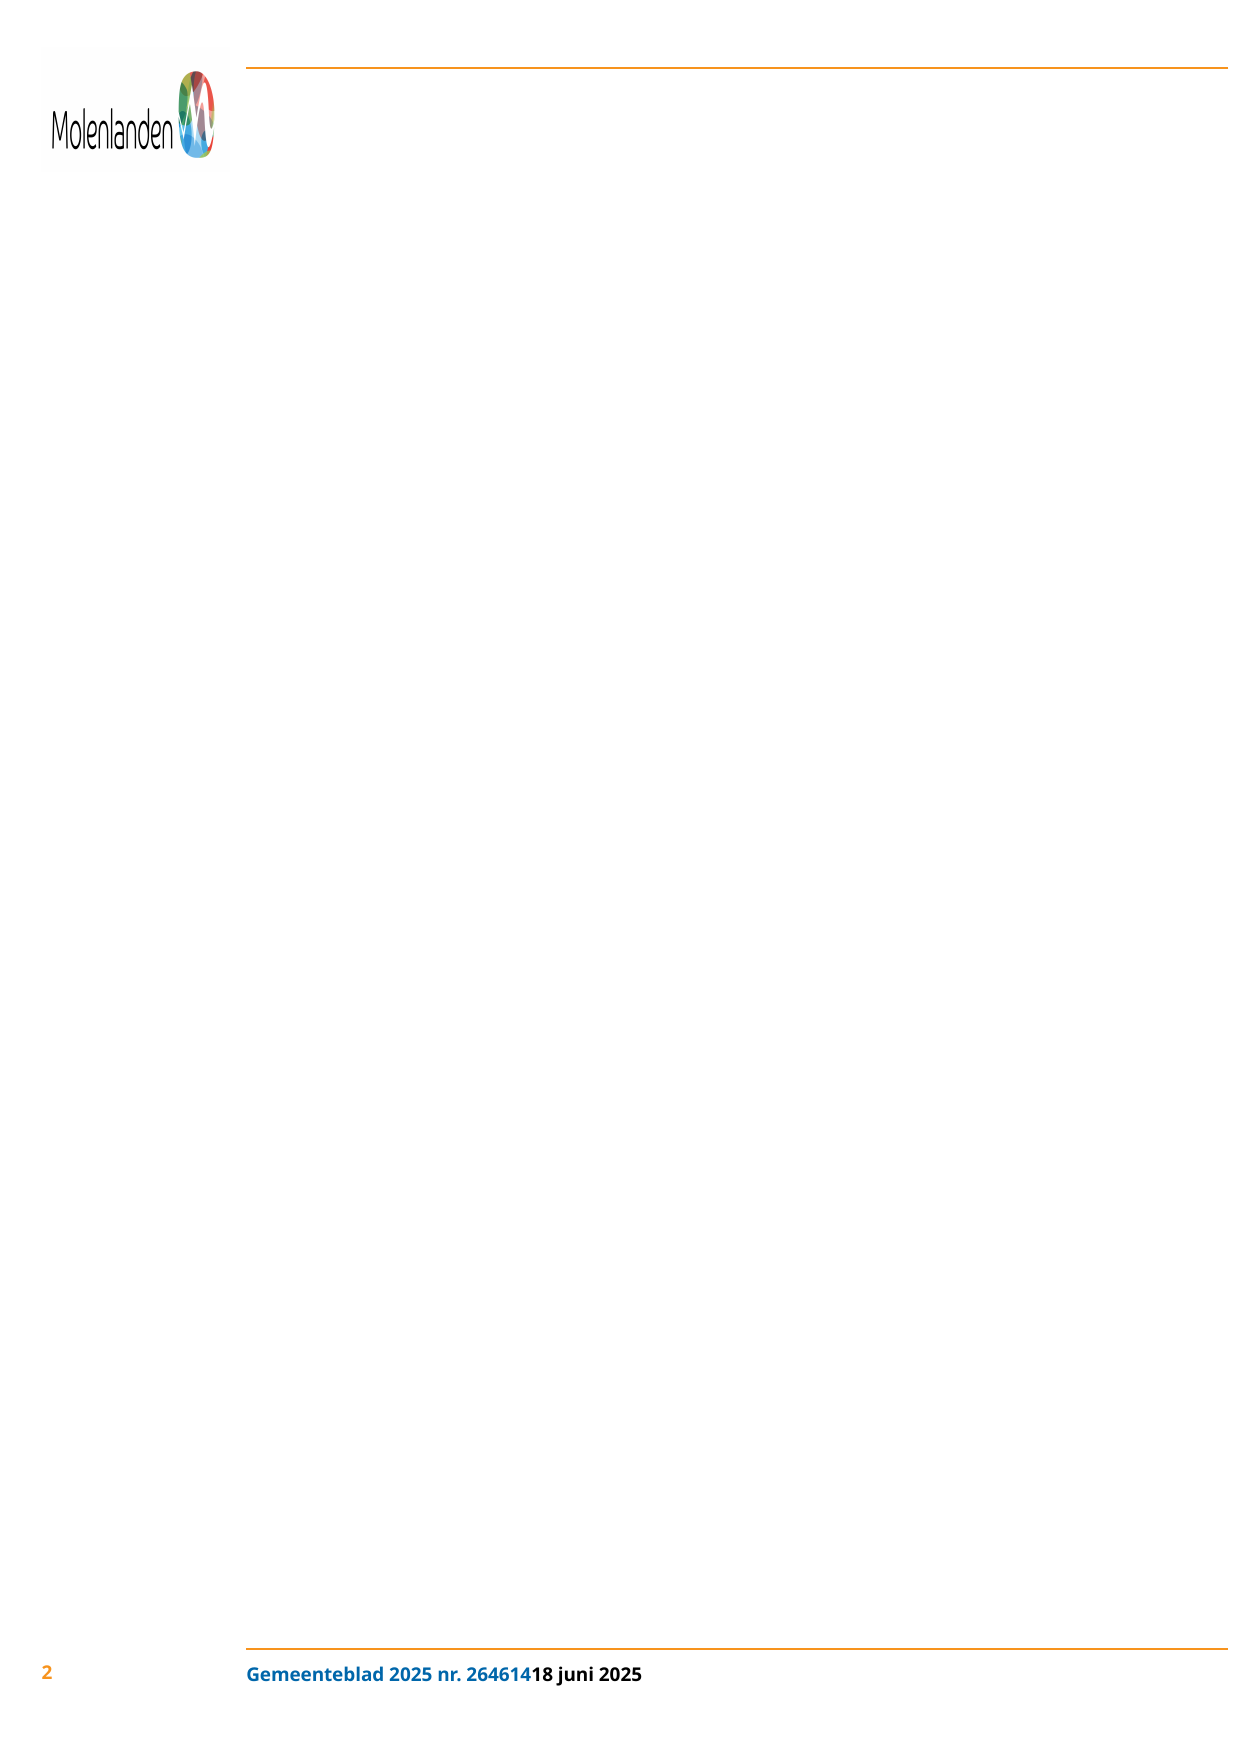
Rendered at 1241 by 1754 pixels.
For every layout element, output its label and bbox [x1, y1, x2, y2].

picture [41, 47, 231, 172]
